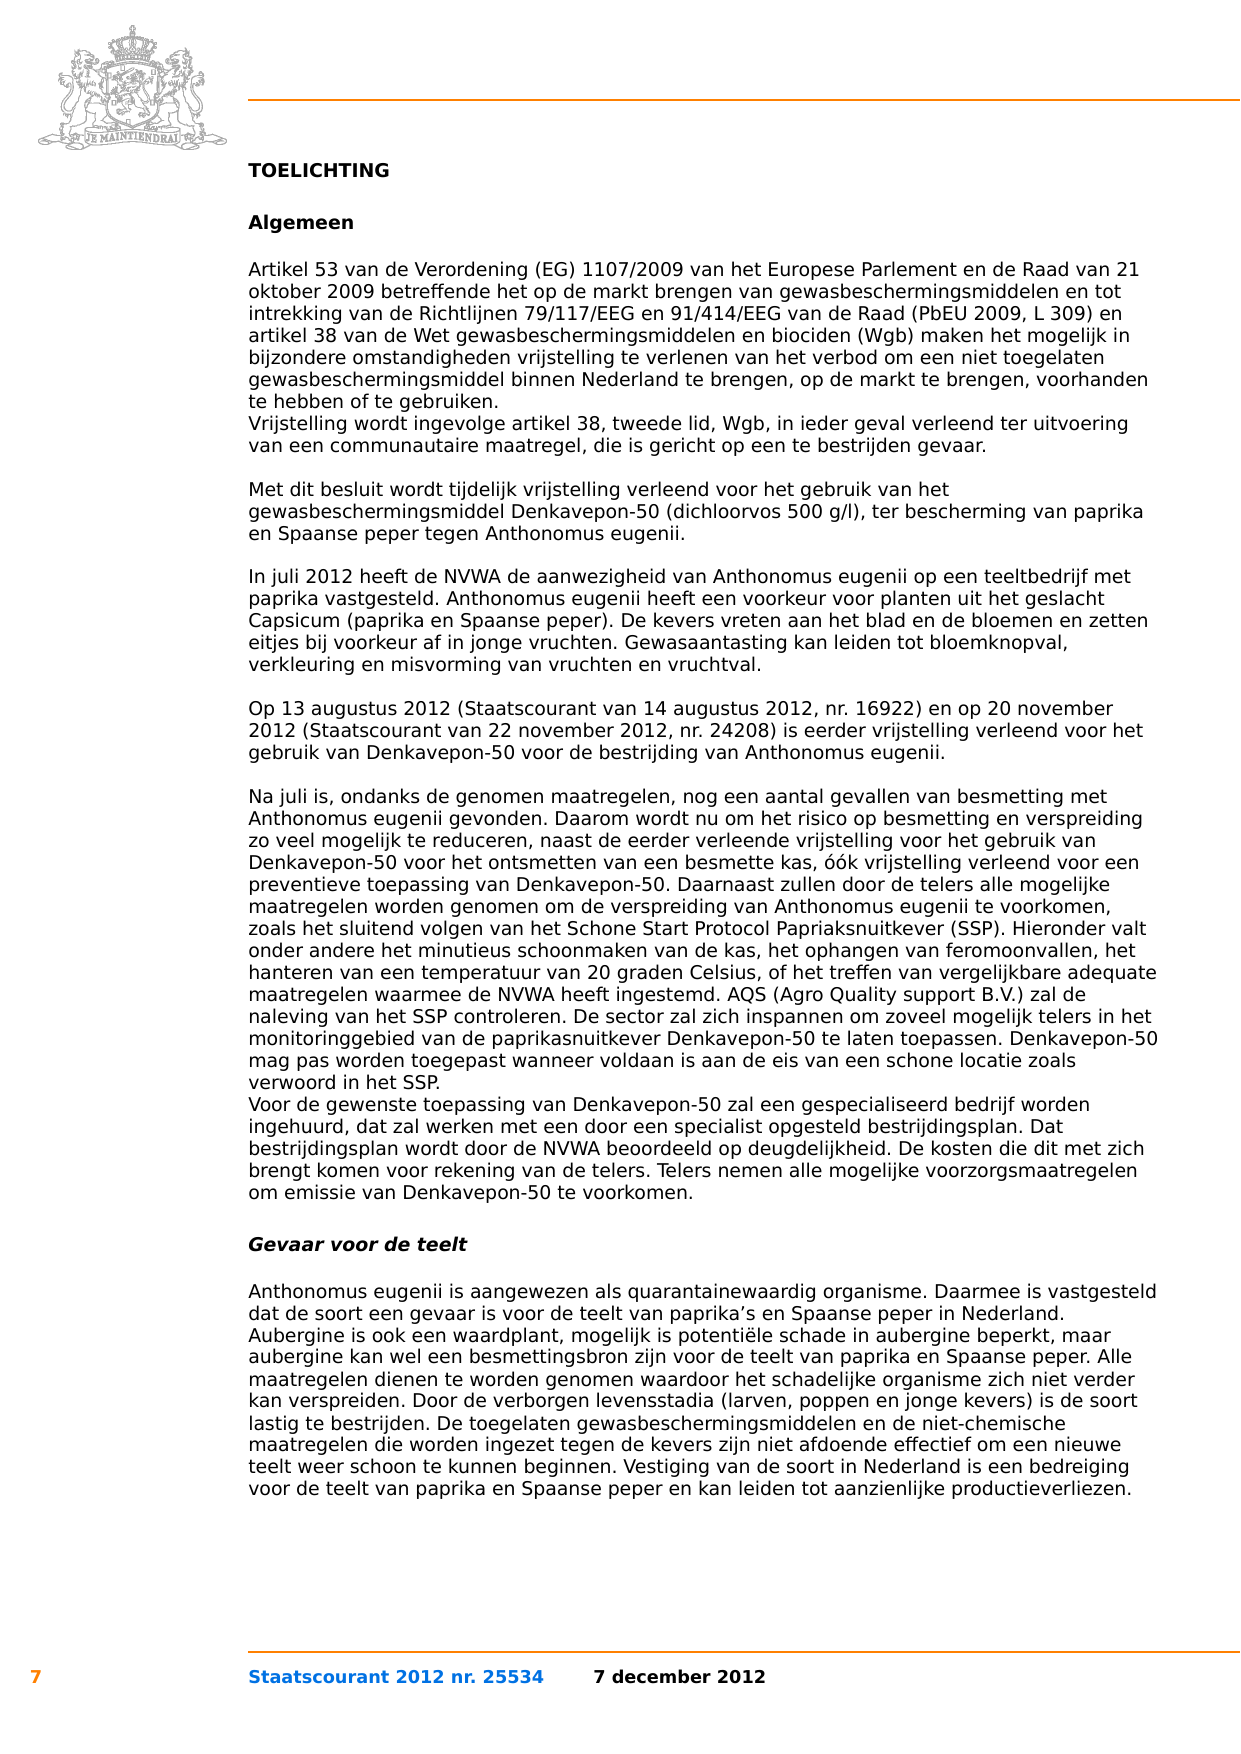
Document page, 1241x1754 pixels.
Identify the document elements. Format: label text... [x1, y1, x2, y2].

text Na juli is, ondanks de genomen maatregelen, nog een aantal gevallen van besmetting met Anthonomus eugenii gevonden. Daarom wordt nu om het risico op besmetting en verspreiding zo veel mogelijk te reduceren, naast de eerder verleende vrijstelling voor het gebruik van Denkavepon-50 voor het ontsmetten van een besmette kas, óók vrijstelling verleend voor een preventieve toepassing van Denkavepon-50. Daarnaast zullen door de telers alle mogelijke maatregelen worden genomen om de verspreiding van Anthonomus eugenii te voorkomen, zoals het sluitend volgen van het Schone Start Protocol Papriaksnuitkever (SSP). Hieronder valt onder andere het minutieus schoonmaken van de kas, het ophangen van feromoonvallen, het hanteren van een temperatuur van 20 graden Celsius, of het treffen van vergelijkbare adequate maatregelen waarmee de NVWA heeft ingestemd. AQS (Agro Quality support B.V.) zal de naleving van het SSP controleren. De sector zal zich inspannen om zoveel mogelijk telers in het monitoringgebied van de paprikasnuitkever Denkavepon-50 te laten toepassen. Denkavepon-50 mag pas worden toegepast wanneer voldaan is aan de eis van een schone locatie zoals verwoord in het SSP. [248, 786, 1163, 1094]
subtitle TOELICHTING [248, 160, 1163, 182]
text Voor de gewenste toepassing van Denkavepon-50 zal een gespecialiseerd bedrijf worden ingehuurd, dat zal werken met een door een specialist opgesteld bestrijdingsplan. Dat bestrijdingsplan wordt door de NVWA beoordeeld op deugdelijkheid. De kosten die dit met zich brengt komen voor rekening van de telers. Telers nemen alle mogelijke voorzorgsmaatregelen om emissie van Denkavepon-50 te voorkomen. [248, 1094, 1163, 1203]
subtitle Algemeen [248, 212, 1163, 234]
subtitle Gevaar voor de teelt [248, 1233, 1163, 1256]
text Vrijstelling wordt ingevolge artikel 38, tweede lid, Wgb, in ieder geval verleend ter uitvoering van een communautaire maatregel, die is gericht op een te bestrijden gevaar. [248, 413, 1163, 457]
picture [38, 25, 227, 150]
text Met dit besluit wordt tijdelijk vrijstelling verleend voor het gebruik van het gewasbeschermingsmiddel Denkavepon-50 (dichloorvos 500 g/l), ter bescherming van paprika en Spaanse peper tegen Anthonomus eugenii. [248, 478, 1163, 544]
text Anthonomus eugenii is aangewezen als quarantainewaardig organisme. Daarmee is vastgesteld dat de soort een gevaar is voor de teelt van paprika’s en Spaanse peper in Nederland. Aubergine is ook een waardplant, mogelijk is potentiële schade in aubergine beperkt, maar aubergine kan wel een besmettingsbron zijn voor de teelt van paprika en Spaanse peper. Alle maatregelen dienen te worden genomen waardoor het schadelijke organisme zich niet verder kan verspreiden. Door de verborgen levensstadia (larven, poppen en jonge kevers) is de soort lastig te bestrijden. De toegelaten gewasbeschermingsmiddelen en de niet-chemische maatregelen die worden ingezet tegen de kevers zijn niet afdoende effectief om een nieuwe teelt weer schoon te kunnen beginnen. Vestiging van de soort in Nederland is een bedreiging voor de teelt van paprika en Spaanse peper en kan leiden tot aanzienlijke productieverliezen. [248, 1281, 1163, 1500]
text Op 13 augustus 2012 (Staatscourant van 14 augustus 2012, nr. 16922) en op 20 november 2012 (Staatscourant van 22 november 2012, nr. 24208) is eerder vrijstelling verleend voor het gebruik van Denkavepon-50 voor de bestrijding van Anthonomus eugenii. [248, 698, 1163, 764]
text Artikel 53 van de Verordening (EG) 1107/2009 van het Europese Parlement en de Raad van 21 oktober 2009 betreffende het op de markt brengen van gewasbeschermingsmiddelen en tot intrekking van de Richtlijnen 79/117/EEG en 91/414/EEG van de Raad (PbEU 2009, L 309) en artikel 38 van de Wet gewasbeschermingsmiddelen en biociden (Wgb) maken het mogelijk in bijzondere omstandigheden vrijstelling te verlenen van het verbod om een niet toegelaten gewasbeschermingsmiddel binnen Nederland te brengen, op de markt te brengen, voorhanden te hebben of te gebruiken. [248, 259, 1163, 413]
text In juli 2012 heeft de NVWA de aanwezigheid van Anthonomus eugenii op een teeltbedrijf met paprika vastgesteld. Anthonomus eugenii heeft een voorkeur voor planten uit het geslacht Capsicum (paprika en Spaanse peper). De kevers vreten aan het blad en de bloemen en zetten eitjes bij voorkeur af in jonge vruchten. Gewasaantasting kan leiden tot bloemknopval, verkleuring en misvorming van vruchten en vruchtval. [248, 566, 1163, 676]
